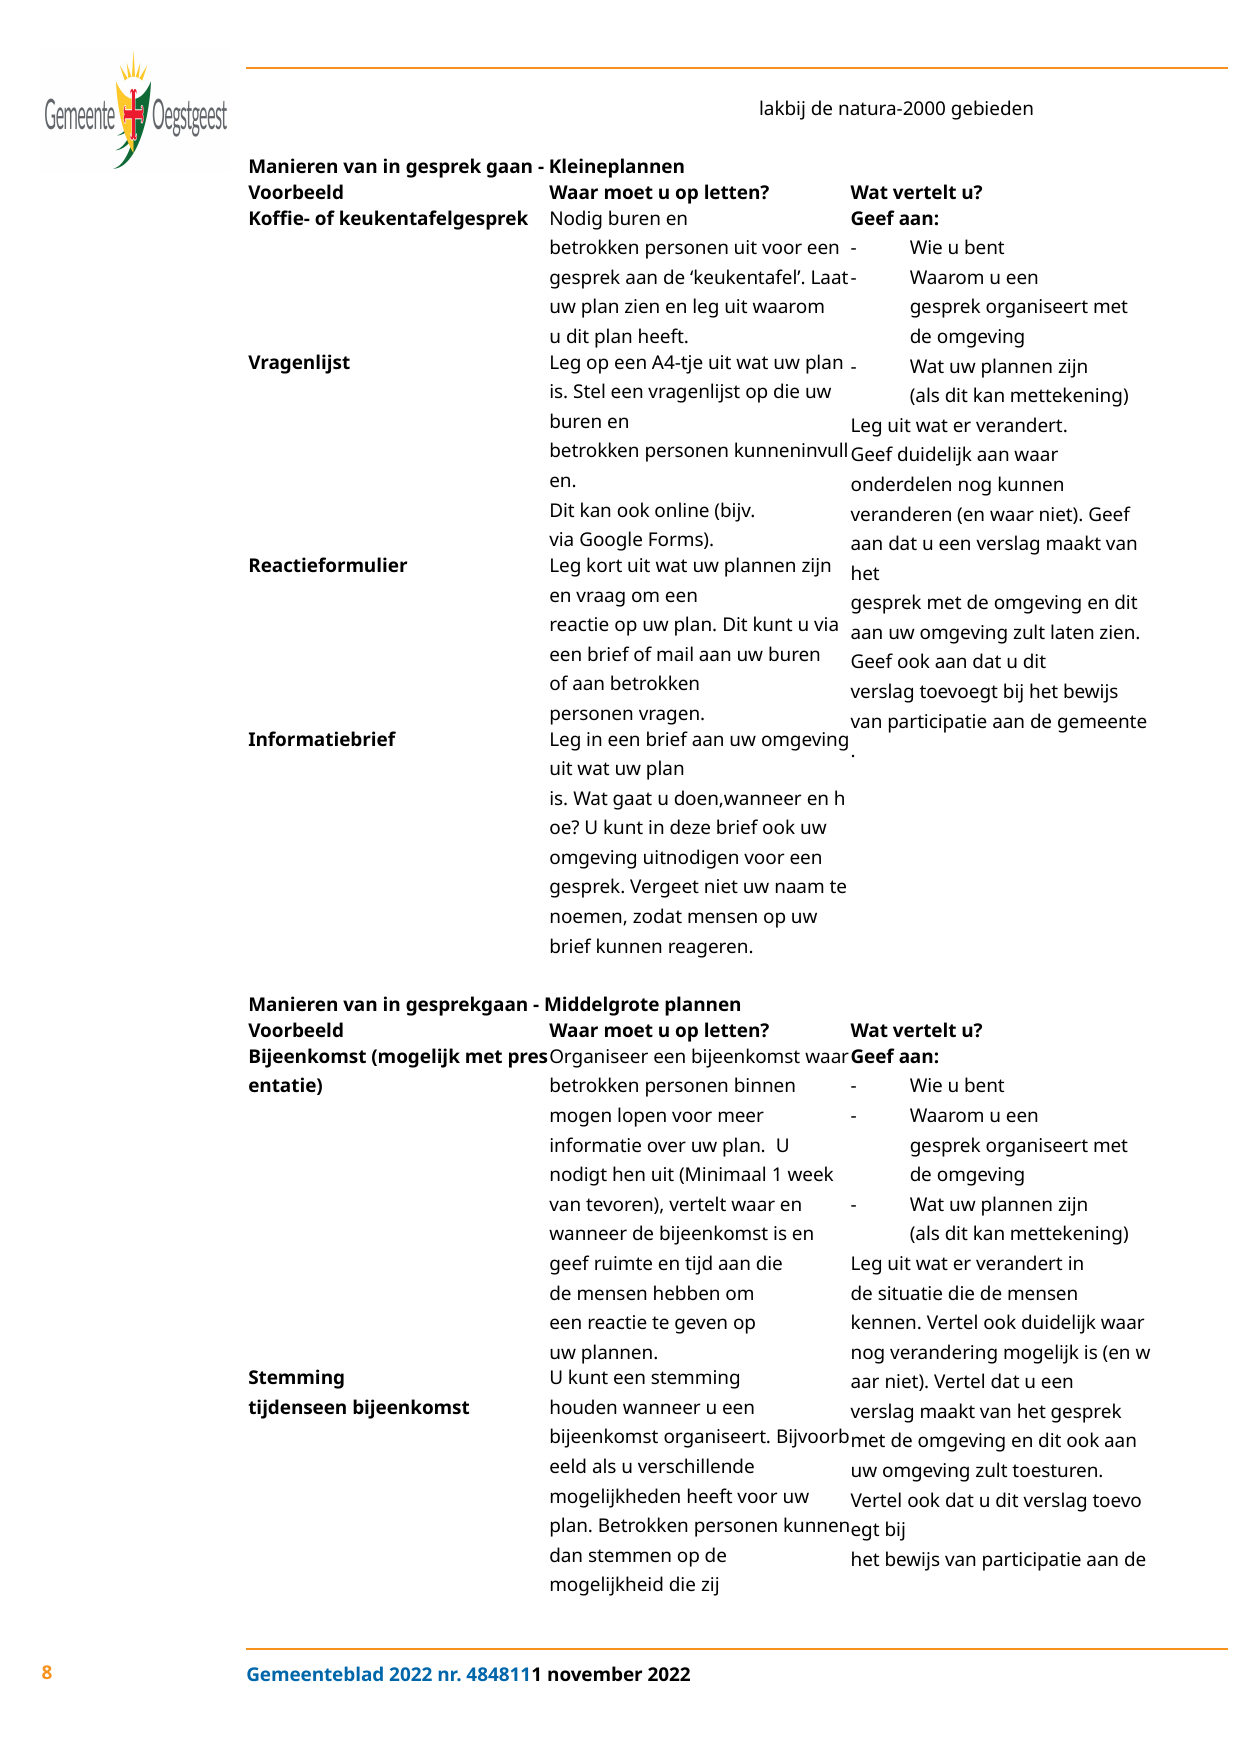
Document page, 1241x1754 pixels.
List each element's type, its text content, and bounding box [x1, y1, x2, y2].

table_cell [248, 95, 700, 121]
table_cell Voorbeeld [248, 179, 549, 205]
table_cell Geef aan: Wie u bent Waarom u een gesprek organiseert met de omgeving Wat uw plannen zijn (als dit kan mettekening) Leg uit wat er verandert. Geef duidelijk aan waar onderdelen nog kunnen veranderen (en waar niet). Geef aan dat u een verslag maakt van het gesprek met de omgeving en dit aan uw omgeving zult laten zien. Geef ook aan dat u dit verslag toevoegt bij het bewijs van participatie aan de gemeente. [850, 205, 1152, 959]
table_header Manieren van in gesprekgaan - Middelgrote plannen [248, 992, 1152, 1017]
table_header Manieren van in gesprek gaan - Kleineplannen [248, 154, 1152, 179]
table_cell Koffie- of keukentafelgesprek [248, 205, 549, 349]
table_cell U kunt een stemming houden wanneer u een bijeenkomst organiseert. Bijvoorbeeld als u verschillende mogelijkheden heeft voor uw plan. Betrokken personen kunnen dan stemmen op de mogelijkheid die zij [549, 1365, 850, 1597]
table_cell Leg op een A4-tje uit wat uw plan is. Stel een vragenlijst op die uw buren en betrokken personen kunneninvullen. Dit kan ook online (bijv. via Google Forms). [549, 349, 850, 552]
table_cell Informatiebrief [248, 726, 549, 959]
table_cell Wat vertelt u? [850, 1017, 1152, 1043]
table_cell Reactieformulier [248, 552, 549, 726]
table_cell Nodig buren en betrokken personen uit voor een gesprek aan de ‘keukentafel’. Laat uw plan zien en leg uit waarom u dit plan heeft. [549, 205, 850, 349]
table_cell Leg kort uit wat uw plannen zijn en vraag om een reactie op uw plan. Dit kunt u via een brief of mail aan uw buren of aan betrokken personen vragen. [549, 552, 850, 726]
table_cell Leg in een brief aan uw omgeving uit wat uw plan is. Wat gaat u doen,wanneer en hoe? U kunt in deze brief ook uw omgeving uitnodigen voor een gesprek. Vergeet niet uw naam te noemen, zodat mensen op uw brief kunnen reageren. [549, 726, 850, 959]
table_cell Vragenlijst [248, 349, 549, 552]
table_cell lakbij de natura-2000 gebieden [700, 95, 1152, 121]
table_cell Geef aan: Wie u bent Waarom u een gesprek organiseert met de omgeving Wat uw plannen zijn (als dit kan mettekening) Leg uit wat er verandert in de situatie die de mensen kennen. Vertel ook duidelijk waar nog verandering mogelijk is (en waar niet). Vertel dat u een verslag maakt van het gesprek met de omgeving en dit ook aan uw omgeving zult toesturen. Vertel ook dat u dit verslag toevoegt bij het bewijs van participatie aan de [850, 1043, 1152, 1597]
table_cell Voorbeeld [248, 1017, 549, 1043]
table_cell Wat vertelt u? [850, 179, 1152, 205]
picture [41, 47, 231, 172]
table_cell Bijeenkomst (mogelijk met presentatie) [248, 1043, 549, 1364]
table_cell Waar moet u op letten? [549, 1017, 850, 1043]
table_cell Waar moet u op letten? [549, 179, 850, 205]
table_cell Stemming tijdenseen bijeenkomst [248, 1365, 549, 1597]
table_cell Organiseer een bijeenkomst waar betrokken personen binnen mogen lopen voor meer informatie over uw plan. U nodigt hen uit (Minimaal 1 week van tevoren), vertelt waar en wanneer de bijeenkomst is en geef ruimte en tijd aan die de mensen hebben om een reactie te geven op uw plannen. [549, 1043, 850, 1364]
